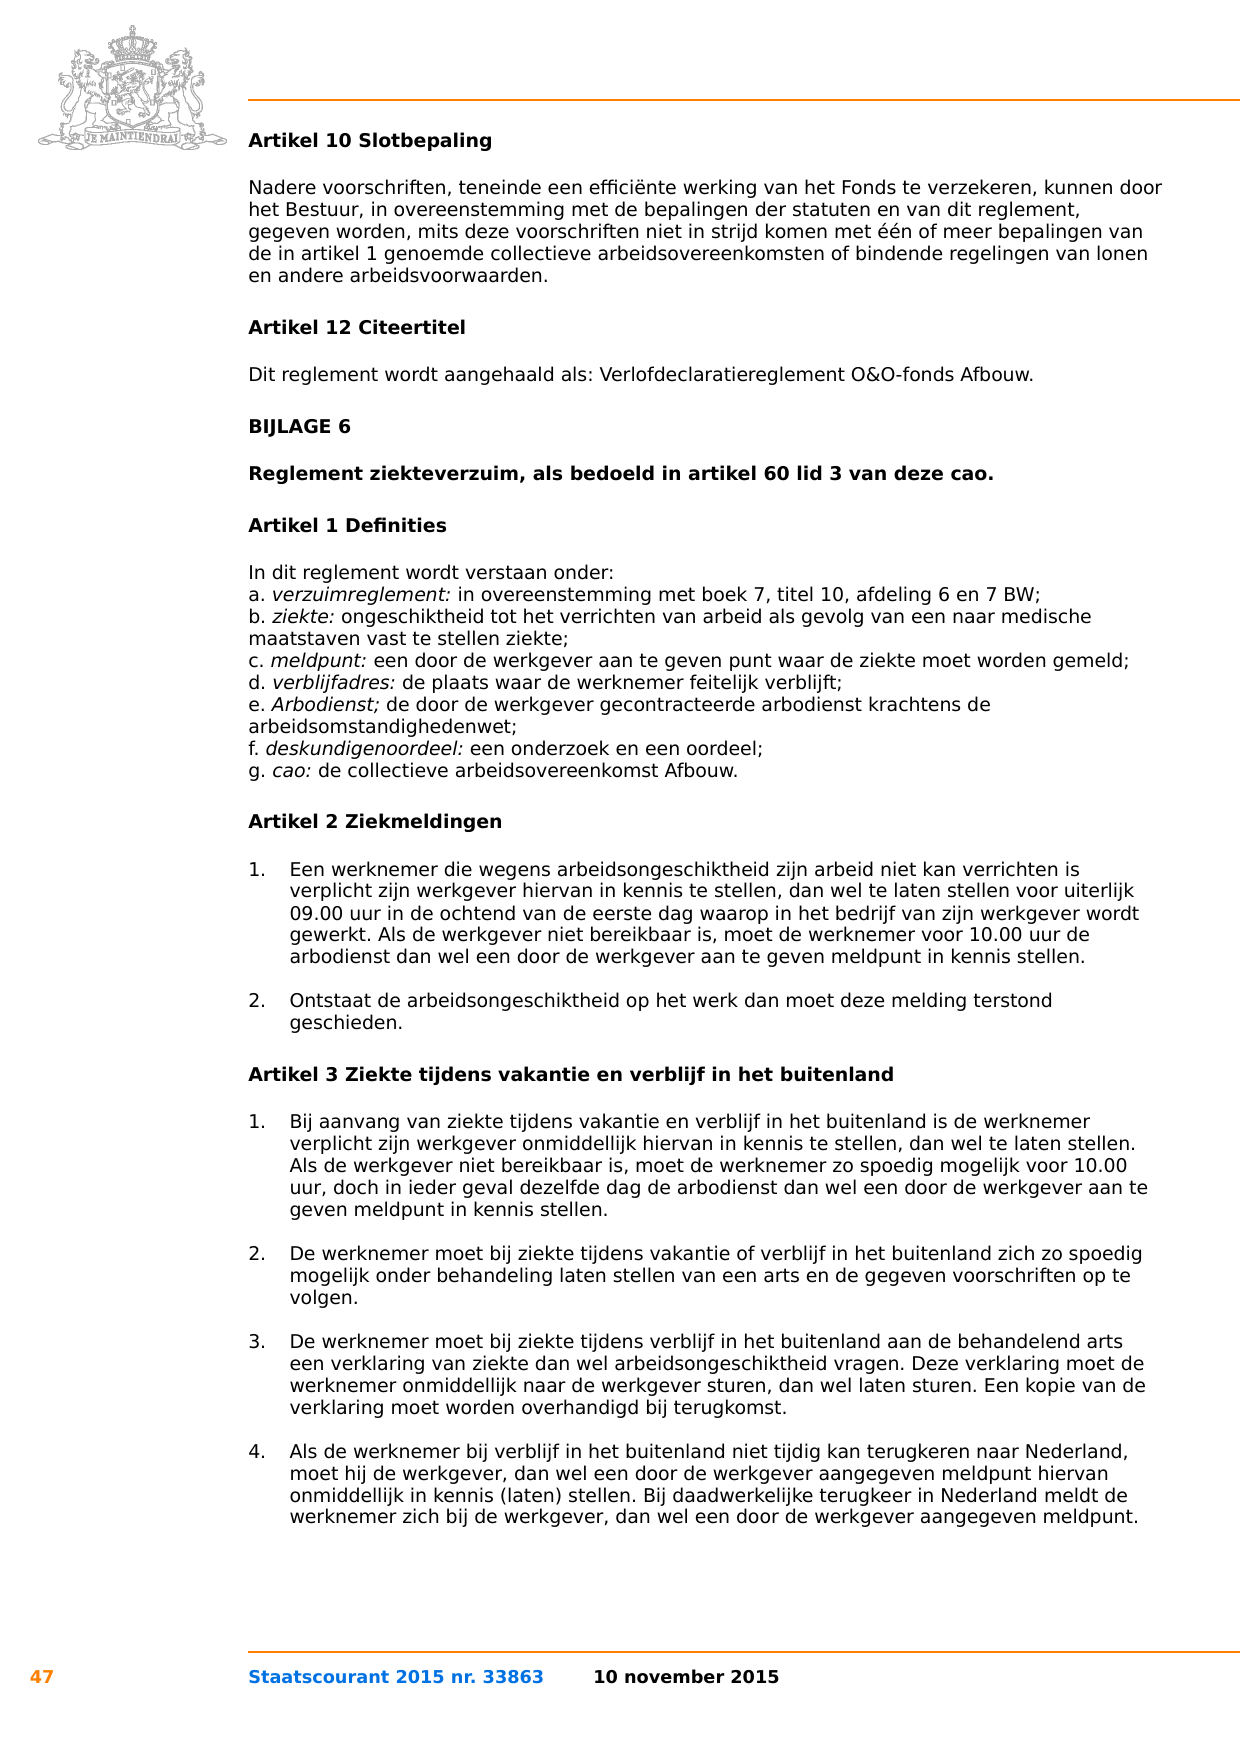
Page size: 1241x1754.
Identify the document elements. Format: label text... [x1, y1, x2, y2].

text d. verblijfadres: de plaats waar de werknemer feitelijk verblijft; [248, 672, 1163, 693]
text 1. Een werknemer die wegens arbeidsongeschiktheid zijn arbeid niet kan verrichten is verplicht zijn werkgever hiervan in kennis te stellen, dan wel te laten stellen voor uiterlijk 09.00 uur in de ochtend van de eerste dag waarop in het bedrijf van zijn werkgever wordt gewerkt. Als de werkgever niet bereikbaar is, moet de werknemer voor 10.00 uur de arbodienst dan wel een door de werkgever aan te geven meldpunt in kennis stellen. [248, 858, 1163, 968]
text 3. De werknemer moet bij ziekte tijdens verblijf in het buitenland aan de behandelend arts een verklaring van ziekte dan wel arbeidsongeschiktheid vragen. Deze verklaring moet de werknemer onmiddellijk naar de werkgever sturen, dan wel laten sturen. Een kopie van de verklaring moet worden overhandigd bij terugkomst. [248, 1331, 1163, 1419]
text 2. Ontstaat de arbeidsongeschiktheid op het werk dan moet deze melding terstond geschieden. [248, 990, 1163, 1034]
text c. meldpunt: een door de werkgever aan te geven punt waar de ziekte moet worden gemeld; [248, 649, 1163, 672]
text a. verzuimreglement: in overeenstemming met boek 7, titel 10, afdeling 6 en 7 BW; [248, 584, 1163, 606]
text f. deskundigenoordeel: een onderzoek en een oordeel; [248, 737, 1163, 759]
subtitle Artikel 2 Ziekmeldingen [248, 811, 1163, 833]
subtitle Artikel 1 Definities [248, 515, 1163, 537]
text e. Arbodienst; de door de werkgever gecontracteerde arbodienst krachtens de arbeidsomstandighedenwet; [248, 693, 1163, 737]
text Reglement ziekteverzuim, als bedoeld in artikel 60 lid 3 van deze cao. [248, 463, 1163, 485]
text b. ziekte: ongeschiktheid tot het verrichten van arbeid als gevolg van een naar medische maatstaven vast te stellen ziekte; [248, 606, 1163, 649]
text Dit reglement wordt aangehaald als: Verlofdeclaratiereglement O&O-fonds Afbouw. [248, 364, 1163, 386]
text 2. De werknemer moet bij ziekte tijdens vakantie of verblijf in het buitenland zich zo spoedig mogelijk onder behandeling laten stellen van een arts en de gegeven voorschriften op te volgen. [248, 1243, 1163, 1309]
subtitle Artikel 10 Slotbepaling [248, 130, 1163, 152]
text 1. Bij aanvang van ziekte tijdens vakantie en verblijf in het buitenland is de werknemer verplicht zijn werkgever onmiddellijk hiervan in kennis te stellen, dan wel te laten stellen. Als de werkgever niet bereikbaar is, moet de werknemer zo spoedig mogelijk voor 10.00 uur, doch in ieder geval dezelfde dag de arbodienst dan wel een door de werkgever aan te geven meldpunt in kennis stellen. [248, 1111, 1163, 1221]
text In dit reglement wordt verstaan onder: [248, 562, 1163, 584]
text Nadere voorschriften, teneinde een efficiënte werking van het Fonds te verzekeren, kunnen door het Bestuur, in overeenstemming met de bepalingen der statuten en van dit reglement, gegeven worden, mits deze voorschriften niet in strijd komen met één of meer bepalingen van de in artikel 1 genoemde collectieve arbeidsovereenkomsten of bindende regelingen van lonen en andere arbeidsvoorwaarden. [248, 177, 1163, 287]
picture [38, 25, 227, 150]
subtitle BIJLAGE 6 [248, 416, 1163, 438]
text 4. Als de werknemer bij verblijf in het buitenland niet tijdig kan terugkeren naar Nederland, moet hij de werkgever, dan wel een door de werkgever aangegeven meldpunt hiervan onmiddellijk in kennis (laten) stellen. Bij daadwerkelijke terugkeer in Nederland meldt de werknemer zich bij de werkgever, dan wel een door de werkgever aangegeven meldpunt. [248, 1441, 1163, 1528]
text g. cao: de collectieve arbeidsovereenkomst Afbouw. [248, 759, 1163, 781]
subtitle Artikel 3 Ziekte tijdens vakantie en verblijf in het buitenland [248, 1064, 1163, 1086]
subtitle Artikel 12 Citeertitel [248, 317, 1163, 339]
